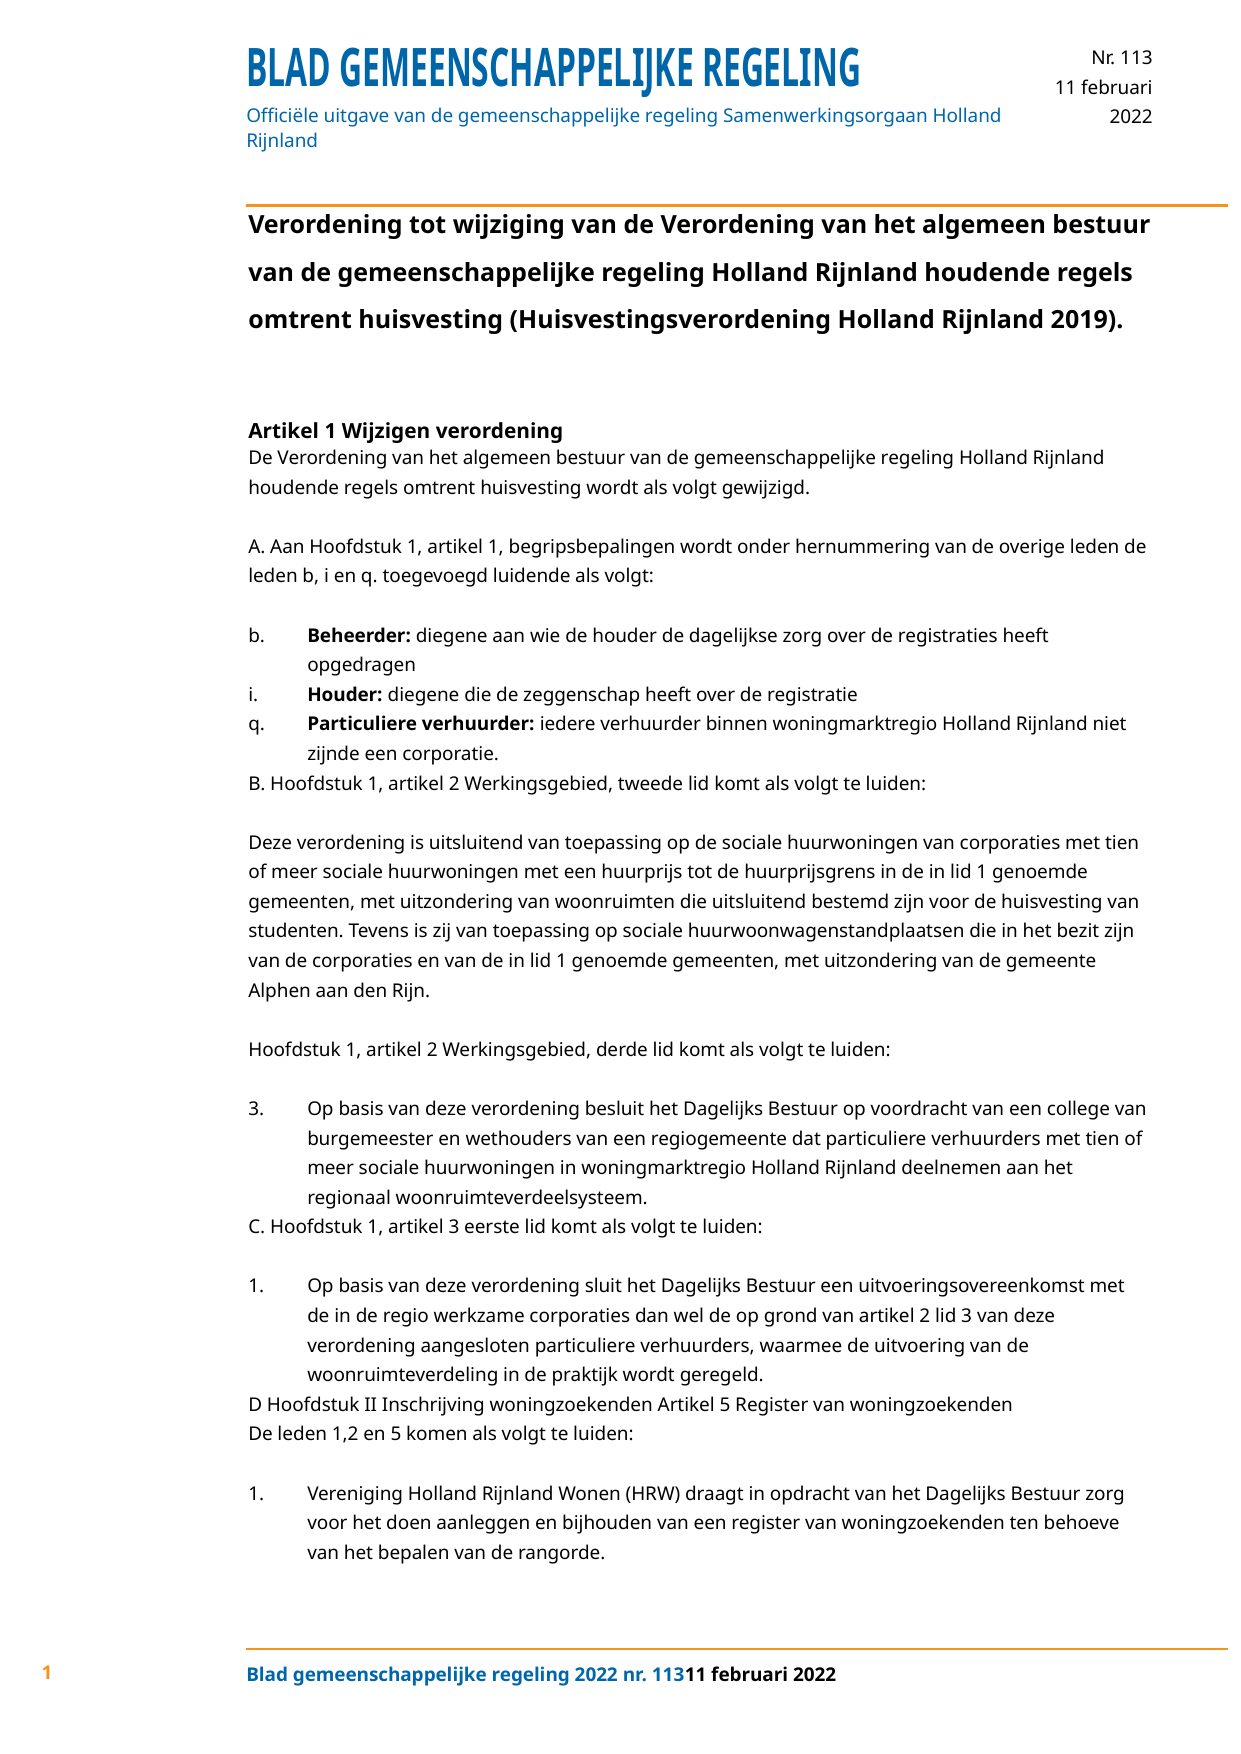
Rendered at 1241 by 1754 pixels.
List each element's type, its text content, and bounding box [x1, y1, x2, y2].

list Particuliere verhuurder: iedere verhuurder binnen woningmarktregio Holland Rijnland niet zijnde een corporatie. [248, 711, 1152, 766]
text De Verordening van het algemeen bestuur van de gemeenschappelijke regeling Holland Rijnland houdende regels omtrent huisvesting wordt als volgt gewijzigd. [248, 444, 1152, 500]
list Beheerder: diegene aan wie de houder de dagelijkse zorg over de registraties heeft opgedragen [248, 622, 1152, 677]
text Verordening tot wijziging van de Verordening van het algemeen bestuur van de gemeenschappelijke regeling Holland Rijnland houdende regels omtrent huisvesting (Huisvestingsverordening Holland Rijnland 2019). [248, 207, 1152, 336]
list Vereniging Holland Rijnland Wonen (HRW) draagt in opdracht van het Dagelijks Bestuur zorg voor het doen aanleggen en bijhouden van een register van woningzoekenden ten behoeve van het bepalen van de rangorde. [248, 1480, 1152, 1565]
list Houder: diegene die de zeggenschap heeft over de registratie [248, 681, 1152, 707]
picture [41, 47, 231, 172]
text C. Hoofdstuk 1, artikel 3 eerste lid komt als volgt te luiden: [248, 1213, 1152, 1239]
text B. Hoofdstuk 1, artikel 2 Werkingsgebied, tweede lid komt als volgt te luiden: [248, 770, 1152, 796]
text De leden 1,2 en 5 komen als volgt te luiden: [248, 1421, 1152, 1446]
text D Hoofdstuk II Inschrijving woningzoekenden Artikel 5 Register van woningzoekenden [248, 1391, 1152, 1417]
list Op basis van deze verordening sluit het Dagelijks Bestuur een uitvoeringsovereenkomst met de in de regio werkzame corporaties dan wel de op grond van artikel 2 lid 3 van deze verordening aangesloten particuliere verhuurders, waarmee de uitvoering van de woonruimteverdeling in de praktijk wordt geregeld. [248, 1273, 1152, 1387]
text Hoofdstuk 1, artikel 2 Werkingsgebied, derde lid komt als volgt te luiden: [248, 1036, 1152, 1062]
text A. Aan Hoofdstuk 1, artikel 1, begripsbepalingen wordt onder hernummering van de overige leden de leden b, i en q. toegevoegd luidende als volgt: [248, 533, 1152, 588]
text Deze verordening is uitsluitend van toepassing op de sociale huurwoningen van corporaties met tien of meer sociale huurwoningen met een huurprijs tot de huurprijsgrens in de in lid 1 genoemde gemeenten, met uitzondering van woonruimten die uitsluitend bestemd zijn voor de huisvesting van studenten. Tevens is zij van toepassing op sociale huurwoonwagenstandplaatsen die in het bezit zijn van de corporaties en van de in lid 1 genoemde gemeenten, met uitzondering van de gemeente Alphen aan den Rijn. [248, 829, 1152, 1003]
text Artikel 1 Wijzigen verordening [248, 416, 1152, 444]
list Op basis van deze verordening besluit het Dagelijks Bestuur op voordracht van een college van burgemeester en wethouders van een regiogemeente dat particuliere verhuurders met tien of meer sociale huurwoningen in woningmarktregio Holland Rijnland deelnemen aan het regionaal woonruimteverdeelsysteem. [248, 1095, 1152, 1210]
